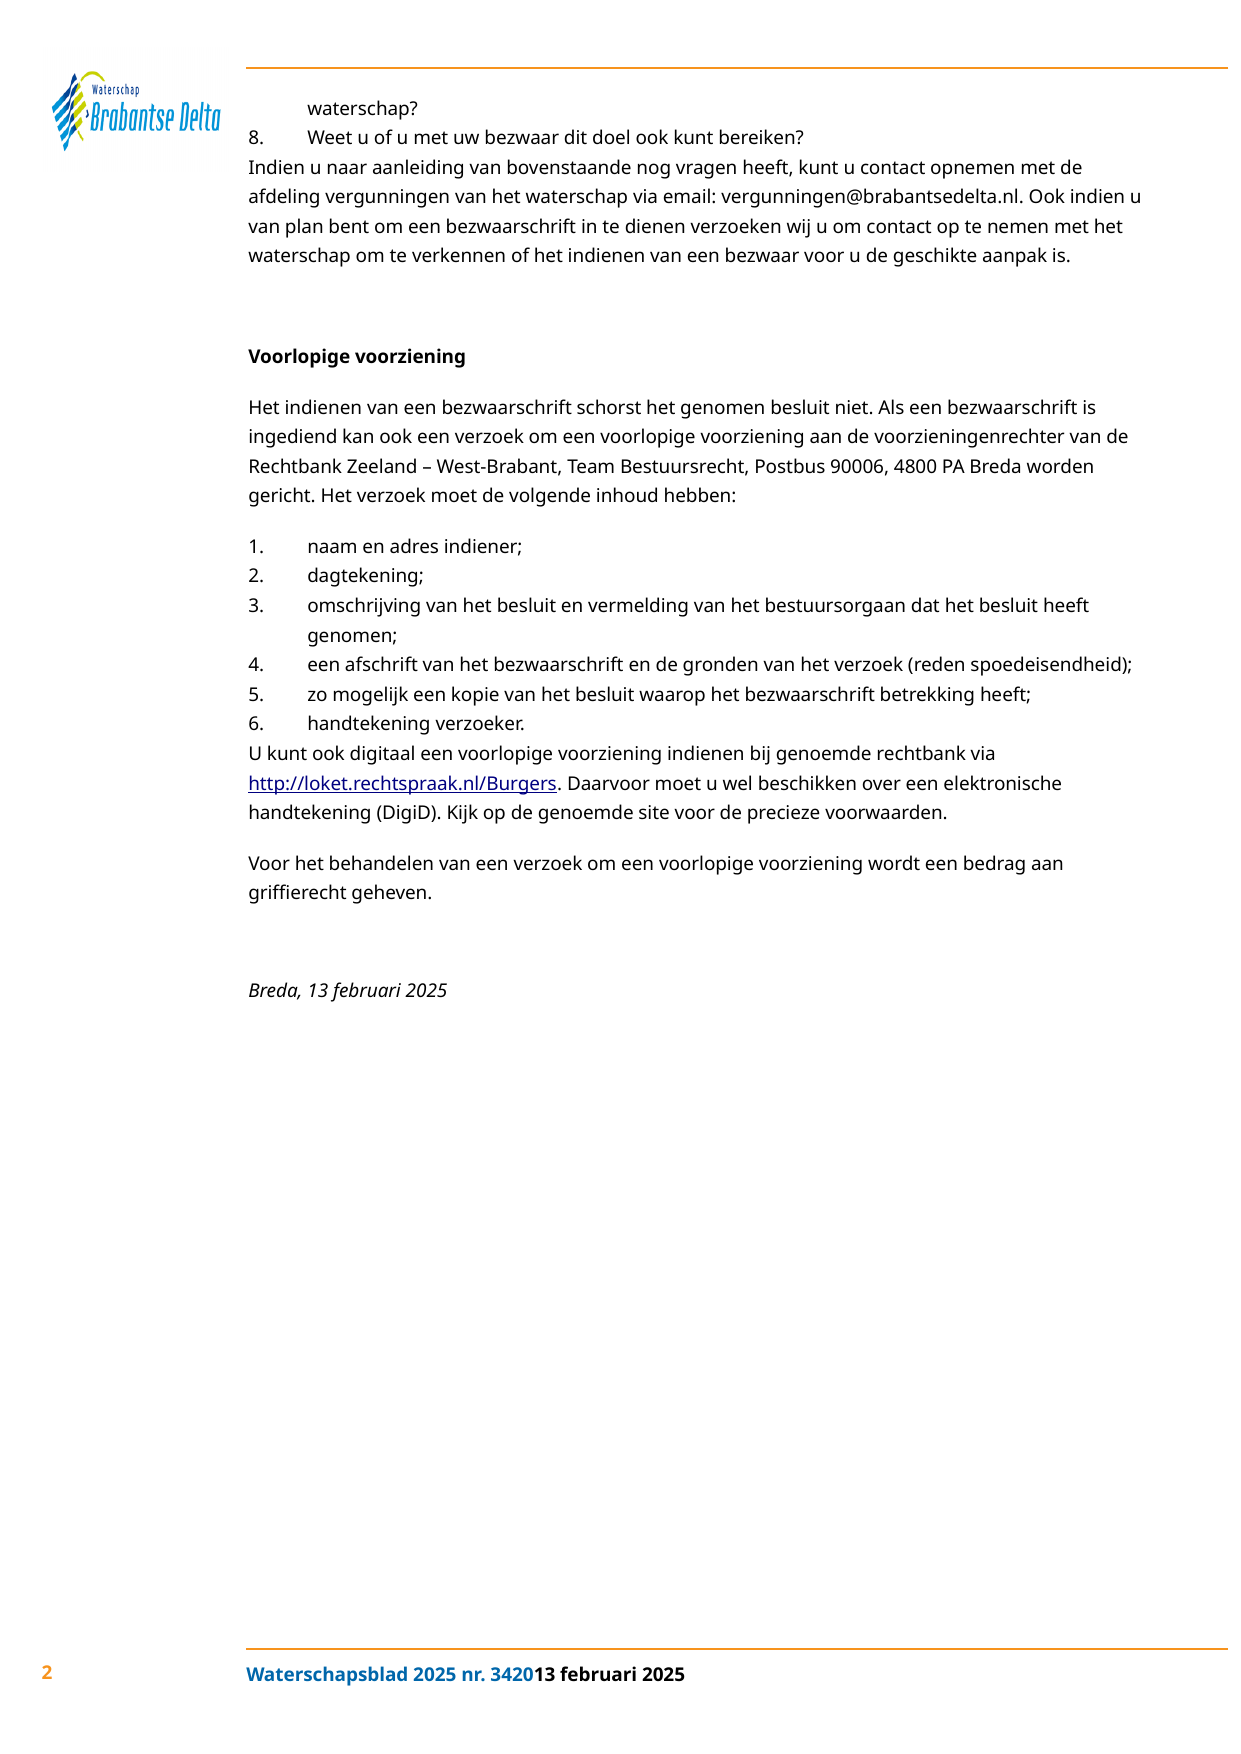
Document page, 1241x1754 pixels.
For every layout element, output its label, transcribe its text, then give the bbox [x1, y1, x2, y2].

list Weet u of u met uw bezwaar dit doel ook kunt bereiken? [248, 124, 1152, 150]
text Breda, 13 februari 2025 [248, 978, 1152, 1003]
picture [41, 47, 231, 172]
text Het indienen van een bezwaarschrift schorst het genomen besluit niet. Als een bezwaarschrift is ingediend kan ook een verzoek om een voorlopige voorziening aan de voorzieningenrechter van de Rechtbank Zeeland – West-Brabant, Team Bestuursrecht, Postbus 90006, 4800 PA Breda worden gericht. Het verzoek moet de volgende inhoud hebben: [248, 394, 1152, 508]
list dagtekening; [248, 563, 1152, 588]
list handtekening verzoeker. [248, 711, 1152, 736]
list naam en adres indiener; [248, 533, 1152, 559]
text Voorlopige voorziening [248, 343, 1152, 369]
text U kunt ook digitaal een voorlopige voorziening indienen bij genoemde rechtbank via http://loket.rechtspraak.nl/Burgers. Daarvoor moet u wel beschikken over een elektronische handtekening (DigiD). Kijk op de genoemde site voor de precieze voorwaarden. [248, 740, 1152, 825]
list een afschrift van het bezwaarschrift en de gronden van het verzoek (reden spoedeisendheid); [248, 651, 1152, 677]
text Voor het behandelen van een verzoek om een voorlopige voorziening wordt een bedrag aan griffierecht geheven. [248, 850, 1152, 905]
list zo mogelijk een kopie van het besluit waarop het bezwaarschrift betrekking heeft; [248, 681, 1152, 707]
list waterschap? [248, 95, 1152, 121]
list omschrijving van het besluit en vermelding van het bestuursorgaan dat het besluit heeft genomen; [248, 592, 1152, 648]
text Indien u naar aanleiding van bovenstaande nog vragen heeft, kunt u contact opnemen met de afdeling vergunningen van het waterschap via email: vergunningen@brabantsedelta.nl. Ook indien u van plan bent om een bezwaarschrift in te dienen verzoeken wij u om contact op te nemen met het waterschap om te verkennen of het indienen van een bezwaar voor u de geschikte aanpak is. [248, 154, 1152, 268]
